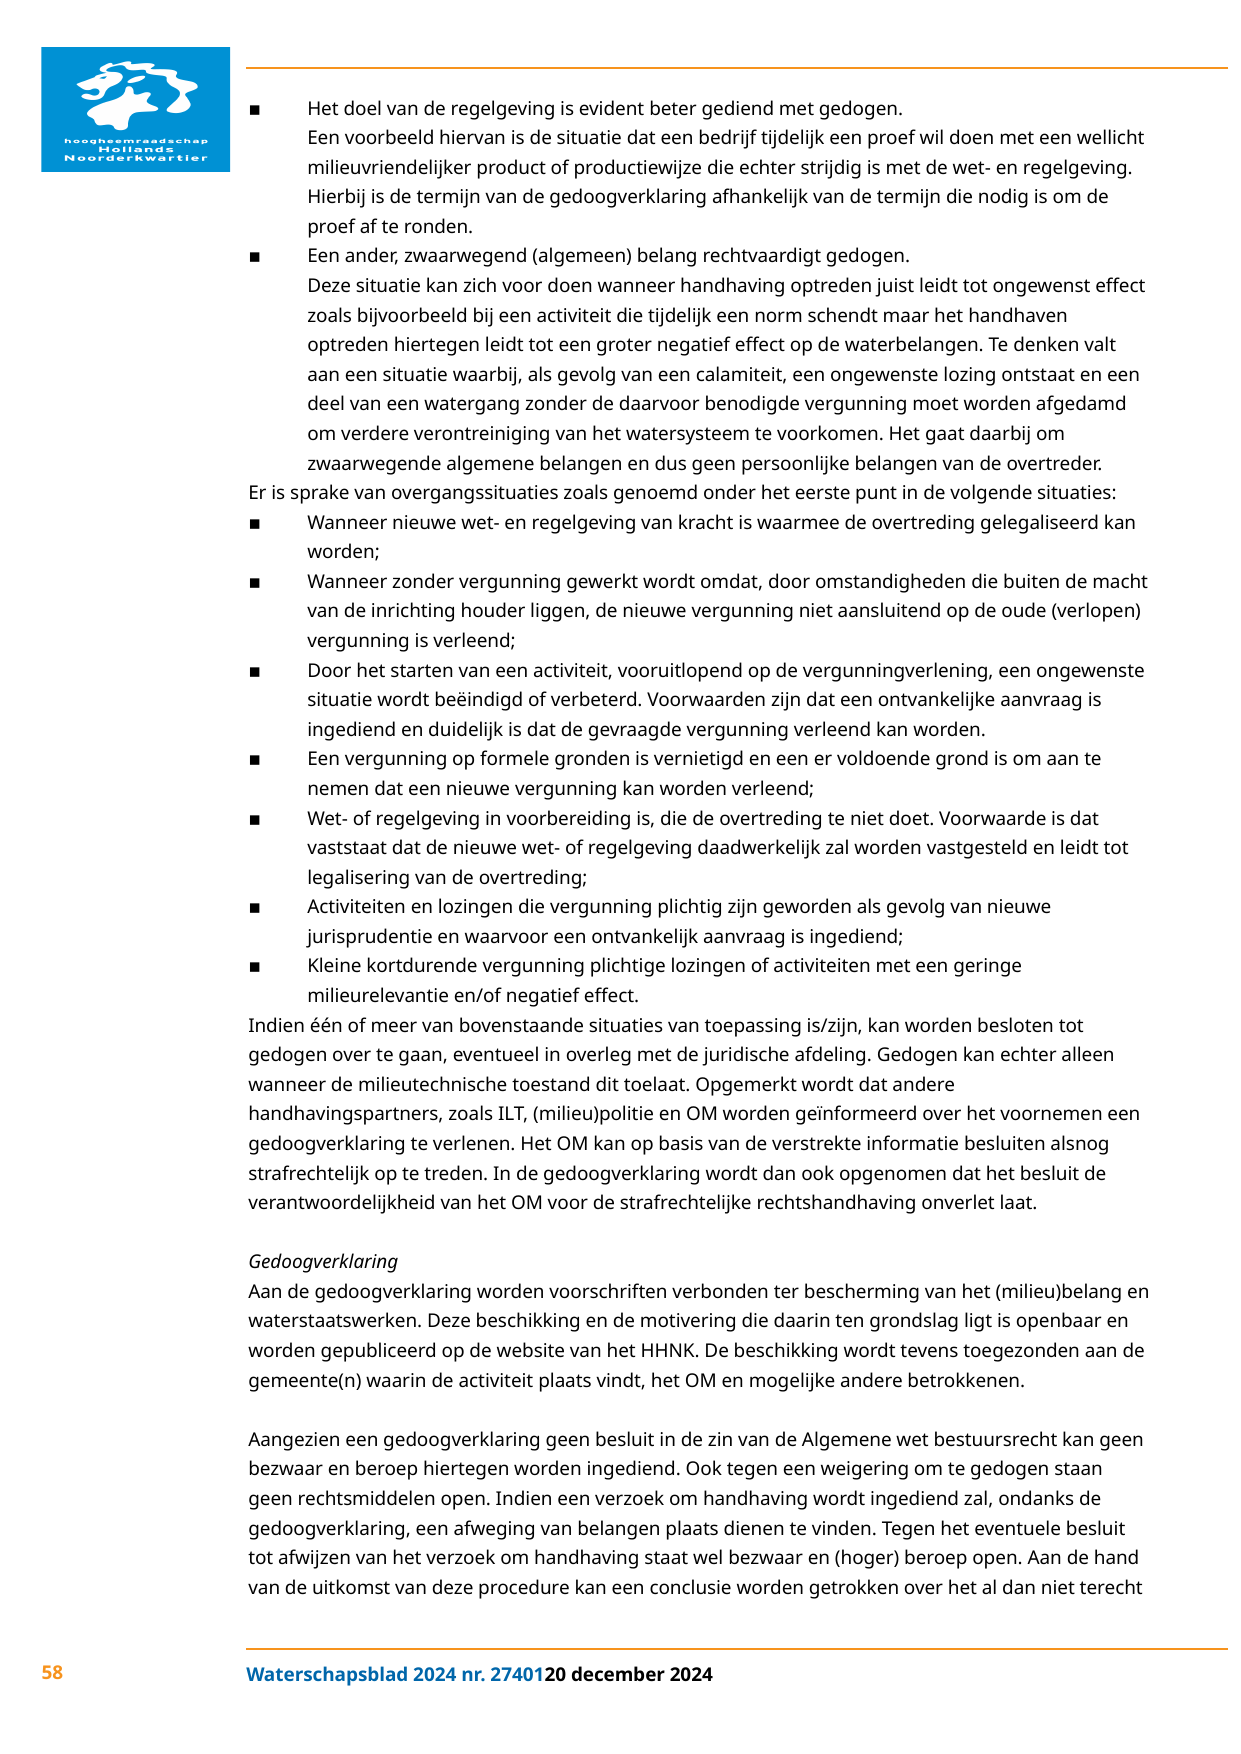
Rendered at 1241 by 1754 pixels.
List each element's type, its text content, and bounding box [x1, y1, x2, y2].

list Kleine kortdurende vergunning plichtige lozingen of activiteiten met een geringe milieurelevantie en/of negatief effect. [248, 953, 1152, 1008]
text Gedoogverklaring [248, 1248, 1152, 1274]
list Wanneer nieuwe wet- en regelgeving van kracht is waarmee de overtreding gelegaliseerd kan worden; [248, 509, 1152, 564]
picture [88, 87, 157, 130]
list Door het starten van een activiteit, vooruitlopend op de vergunningverlening, een ongewenste situatie wordt beëindigd of verbeterd. Voorwaarden zijn dat een ontvankelijke aanvraag is ingediend en duidelijk is dat de gevraagde vergunning verleend kan worden. [248, 657, 1152, 742]
text Indien één of meer van bovenstaande situaties van toepassing is/zijn, kan worden besloten tot gedogen over te gaan, eventueel in overleg met de juridische afdeling. Gedogen kan echter alleen wanneer de milieutechnische toestand dit toelaat. Opgemerkt wordt dat andere handhavingspartners, zoals ILT, (milieu)politie en OM worden geïnformeerd over het voornemen een gedoogverklaring te verlenen. Het OM kan op basis van de verstrekte informatie besluiten alsnog strafrechtelijk op te treden. In de gedoogverklaring wordt dan ook opgenomen dat het besluit de verantwoordelijkheid van het OM voor de strafrechtelijke rechtshandhaving onverlet laat. [248, 1012, 1152, 1215]
text Er is sprake van overgangssituaties zoals genoemd onder het eerste punt in de volgende situaties: [248, 479, 1152, 505]
list Een vergunning op formele gronden is vernietigd en een er voldoende grond is om aan te nemen dat een nieuwe vergunning kan worden verleend; [248, 746, 1152, 801]
picture [118, 62, 197, 112]
picture [78, 64, 122, 99]
list Een voorbeeld hiervan is de situatie dat een bedrijf tijdelijk een proef wil doen met een wellicht milieuvriendelijker product of productiewijze die echter strijdig is met de wet- en regelgeving. Hierbij is de termijn van de gedoogverklaring afhankelijk van de termijn die nodig is om de proef af te ronden. [248, 124, 1152, 239]
list Activiteiten en lozingen die vergunning plichtig zijn geworden als gevolg van nieuwe jurisprudentie en waarvoor een ontvankelijk aanvraag is ingediend; [248, 893, 1152, 949]
picture [129, 76, 144, 82]
list Wanneer zonder vergunning gewerkt wordt omdat, door omstandigheden die buiten de macht van de inrichting houder liggen, de nieuwe vergunning niet aansluitend op de oude (verlopen) vergunning is verleend; [248, 568, 1152, 653]
list Wet- of regelgeving in voorbereiding is, die de overtreding te niet doet. Voorwaarde is dat vaststaat dat de nieuwe wet- of regelgeving daadwerkelijk zal worden vastgesteld en leidt tot legalisering van de overtreding; [248, 805, 1152, 890]
text Aan de gedoogverklaring worden voorschriften verbonden ter bescherming van het (milieu)belang en waterstaatswerken. Deze beschikking en de motivering die daarin ten grondslag ligt is openbaar en worden gepubliceerd op de website van het HHNK. De beschikking wordt tevens toegezonden aan de gemeente(n) waarin de activiteit plaats vindt, het OM en mogelijke andere betrokkenen. [248, 1278, 1152, 1393]
list Deze situatie kan zich voor doen wanneer handhaving optreden juist leidt tot ongewenst effect zoals bijvoorbeeld bij een activiteit die tijdelijk een norm schendt maar het handhaven optreden hiertegen leidt tot een groter negatief effect op de waterbelangen. Te denken valt aan een situatie waarbij, als gevolg van een calamiteit, een ongewenste lozing ontstaat en een deel van een watergang zonder de daarvoor benodigde vergunning moet worden afgedamd om verdere verontreiniging van het watersysteem te voorkomen. Het gaat daarbij om zwaarwegende algemene belangen en dus geen persoonlijke belangen van de overtreder. [248, 272, 1152, 476]
text Aangezien een gedoogverklaring geen besluit in de zin van de Algemene wet bestuursrecht kan geen bezwaar en beroep hiertegen worden ingediend. Ook tegen een weigering om te gedogen staan geen rechtsmiddelen open. Indien een verzoek om handhaving wordt ingediend zal, ondanks de gedoogverklaring, een afweging van belangen plaats dienen te vinden. Tegen het eventuele besluit tot afwijzen van het verzoek om handhaving staat wel bezwaar en (hoger) beroep open. Aan de hand van de uitkomst van deze procedure kan een conclusie worden getrokken over het al dan niet terecht [248, 1426, 1152, 1600]
list Het doel van de regelgeving is evident beter gediend met gedogen. [248, 95, 1152, 121]
list Een ander, zwaarwegend (algemeen) belang rechtvaardigt gedogen. [248, 243, 1152, 268]
